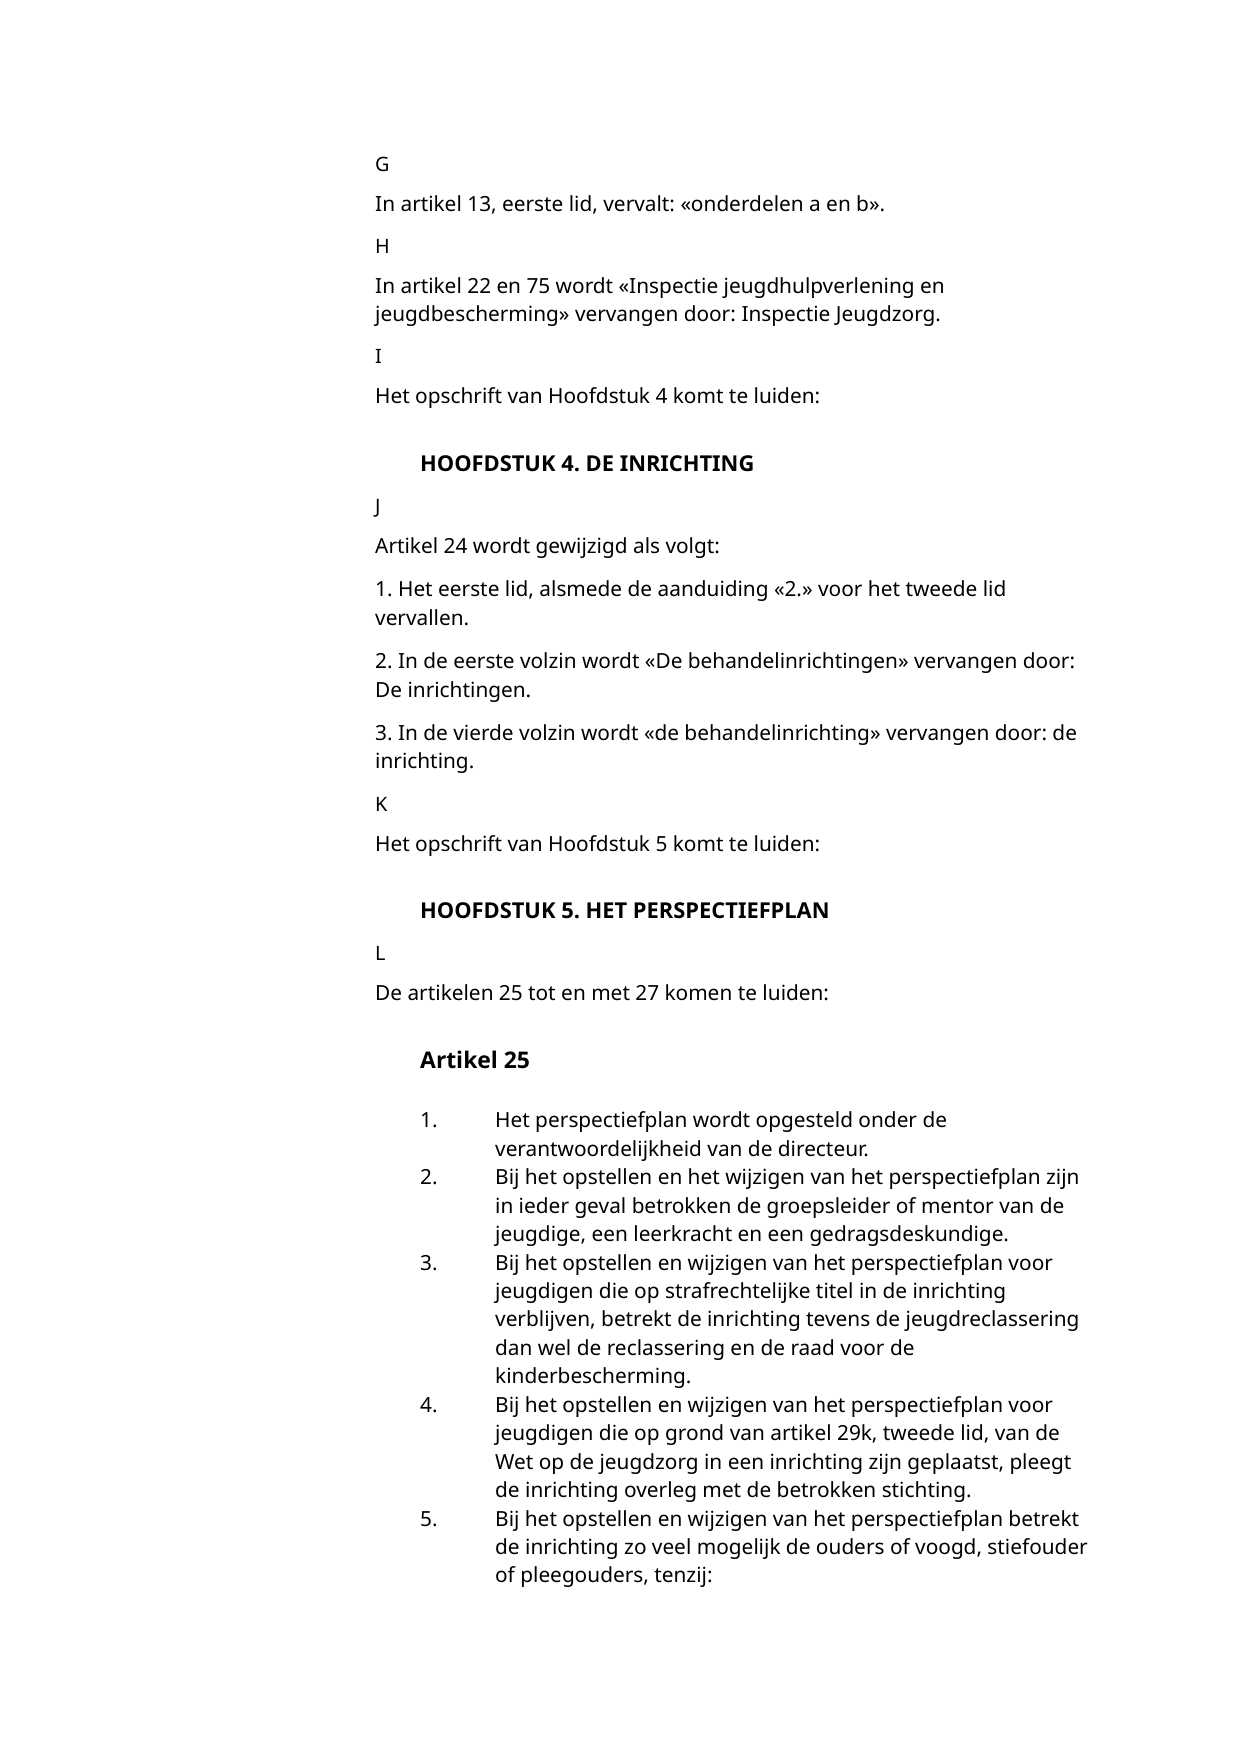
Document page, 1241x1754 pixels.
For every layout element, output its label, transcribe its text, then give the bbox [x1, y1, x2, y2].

list Bij het opstellen en het wijzigen van het perspectiefplan zijn in ieder geval betrokken de groepsleider of mentor van de jeugdige, een leerkracht en een gedragsdeskundige. [420, 1162, 1090, 1248]
text L [375, 939, 1090, 967]
text J [375, 492, 1090, 519]
text 3. In de vierde volzin wordt «de behandelinrichting» vervangen door: de inrichting. [375, 718, 1090, 775]
text In artikel 22 en 75 wordt «Inspectie jeugdhulpverlening en jeugdbescherming» vervangen door: Inspectie Jeugdzorg. [375, 271, 1090, 328]
text K [375, 790, 1090, 817]
text In artikel 13, eerste lid, vervalt: «onderdelen a en b». [375, 189, 1090, 217]
text Het opschrift van Hoofdstuk 4 komt te luiden: [375, 382, 1090, 410]
list Bij het opstellen en wijzigen van het perspectiefplan voor jeugdigen die op strafrechtelijke titel in de inrichting verblijven, betrekt de inrichting tevens de jeugdreclassering dan wel de reclassering en de raad voor de kinderbescherming. [420, 1248, 1090, 1390]
text I [375, 343, 1090, 370]
text Het opschrift van Hoofdstuk 5 komt te luiden: [375, 829, 1090, 857]
subtitle HOOFDSTUK 4. DE INRICHTING [420, 447, 1090, 477]
text 1. Het eerste lid, alsmede de aanduiding «2.» voor het tweede lid vervallen. [375, 574, 1090, 631]
subtitle Artikel 25 [420, 1044, 1090, 1076]
text H [375, 232, 1090, 259]
list Bij het opstellen en wijzigen van het perspectiefplan voor jeugdigen die op grond van artikel 29k, tweede lid, van de Wet op de jeugdzorg in een inrichting zijn geplaatst, pleegt de inrichting overleg met de betrokken stichting. [420, 1390, 1090, 1504]
text Artikel 24 wordt gewijzigd als volgt: [375, 531, 1090, 559]
subtitle HOOFDSTUK 5. HET PERSPECTIEFPLAN [420, 895, 1090, 924]
text G [375, 150, 1090, 177]
list Bij het opstellen en wijzigen van het perspectiefplan betrekt de inrichting zo veel mogelijk de ouders of voogd, stiefouder of pleegouders, tenzij: [420, 1504, 1090, 1589]
text 2. In de eerste volzin wordt «De behandelinrichtingen» vervangen door: De inrichtingen. [375, 646, 1090, 703]
text De artikelen 25 tot en met 27 komen te luiden: [375, 978, 1090, 1007]
list Het perspectiefplan wordt opgesteld onder de verantwoordelijkheid van de directeur. [420, 1106, 1090, 1162]
